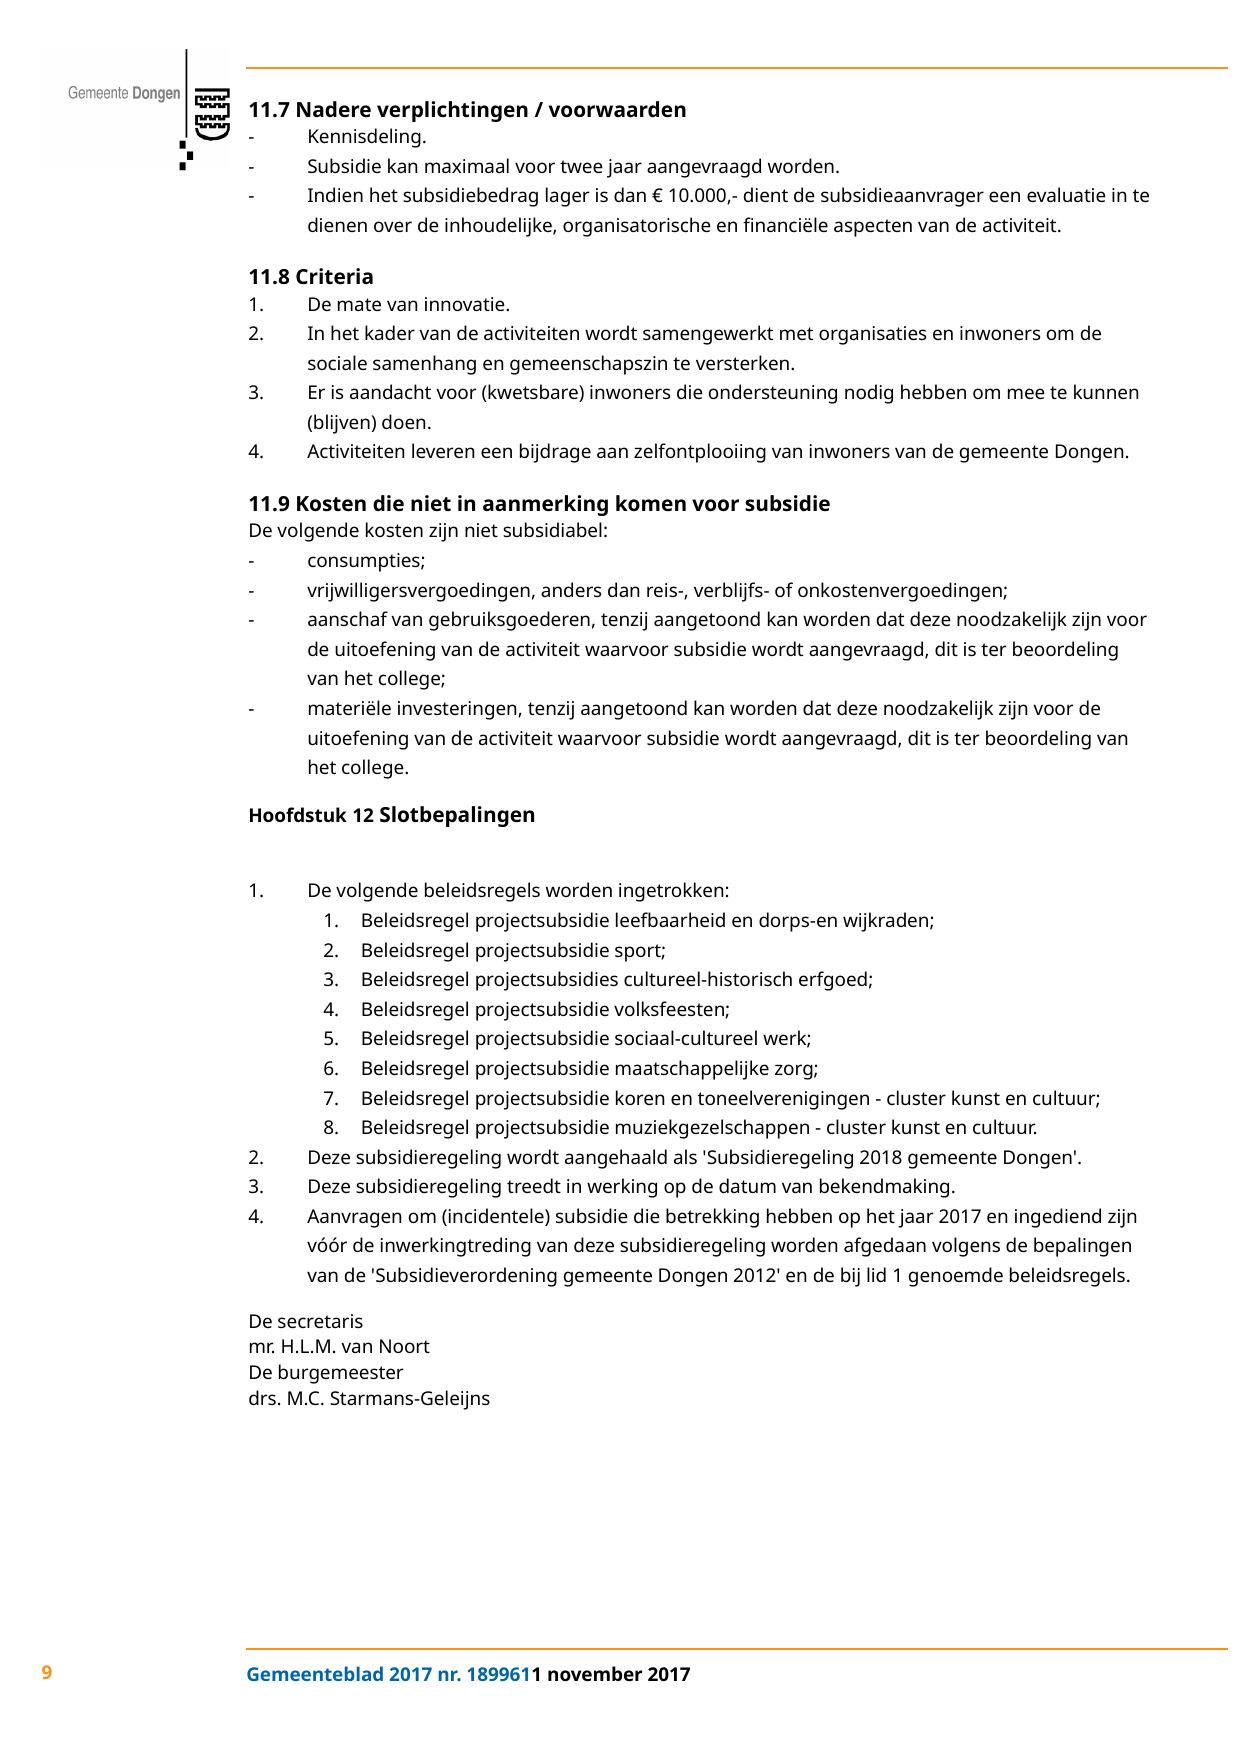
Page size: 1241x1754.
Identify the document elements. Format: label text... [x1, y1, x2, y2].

text drs. M.C. Starmans-Geleijns [248, 1385, 1152, 1411]
list Aanvragen om (incidentele) subsidie die betrekking hebben op het jaar 2017 en ingediend zijn vóór de inwerkingtreding van deze subsidieregeling worden afgedaan volgens de bepalingen van de 'Subsidieverordening gemeente Dongen 2012' en de bij lid 1 genoemde beleidsregels. [248, 1203, 1152, 1288]
list Beleidsregel projectsubsidie volksfeesten; [323, 996, 1152, 1022]
list Beleidsregel projectsubsidies cultureel-historisch erfgoed; [323, 966, 1152, 992]
list Beleidsregel projectsubsidie maatschappelijke zorg; [323, 1055, 1152, 1081]
list In het kader van de activiteiten wordt samengewerkt met organisaties en inwoners om de sociale samenhang en gemeenschapszin te versterken. [248, 320, 1152, 376]
list Beleidsregel projectsubsidie sociaal-cultureel werk; [323, 1026, 1152, 1051]
list materiële investeringen, tenzij aangetoond kan worden dat deze noodzakelijk zijn voor de uitoefening van de activiteit waarvoor subsidie wordt aangevraagd, dit is ter beoordeling van het college. [248, 695, 1152, 780]
list Beleidsregel projectsubsidie koren en toneelverenigingen - cluster kunst en cultuur; [323, 1085, 1152, 1110]
list Activiteiten leveren een bijdrage aan zelfontplooiing van inwoners van de gemeente Dongen. [248, 439, 1152, 464]
list Deze subsidieregeling wordt aangehaald als 'Subsidieregeling 2018 gemeente Dongen'. [248, 1144, 1152, 1169]
list Deze subsidieregeling treedt in werking op de datum van bekendmaking. [248, 1173, 1152, 1199]
list De volgende beleidsregels worden ingetrokken: [248, 878, 1152, 903]
list Er is aandacht voor (kwetsbare) inwoners die ondersteuning nodig hebben om mee te kunnen (blijven) doen. [248, 379, 1152, 435]
list Beleidsregel projectsubsidie leefbaarheid en dorps-en wijkraden; [323, 907, 1152, 933]
picture [41, 47, 231, 172]
text 11.7 Nadere verplichtingen / voorwaarden [248, 95, 1152, 123]
text De volgende kosten zijn niet subsidiabel: [248, 518, 1152, 543]
list De mate van innovatie. [248, 291, 1152, 317]
text 11.8 Criteria [248, 262, 1152, 291]
list vrijwilligersvergoedingen, anders dan reis-, verblijfs- of onkostenvergoedingen; [248, 577, 1152, 602]
list Beleidsregel projectsubsidie muziekgezelschappen - cluster kunst en cultuur. [323, 1114, 1152, 1140]
list aanschaf van gebruiksgoederen, tenzij aangetoond kan worden dat deze noodzakelijk zijn voor de uitoefening van de activiteit waarvoor subsidie wordt aangevraagd, dit is ter beoordeling van het college; [248, 606, 1152, 691]
text mr. H.L.M. van Noort [248, 1333, 1152, 1359]
text 11.9 Kosten die niet in aanmerking komen voor subsidie [248, 489, 1152, 518]
list Subsidie kan maximaal voor twee jaar aangevraagd worden. [248, 153, 1152, 178]
text De secretaris [248, 1308, 1152, 1333]
list Beleidsregel projectsubsidie sport; [323, 937, 1152, 962]
text Hoofdstuk 12 Slotbepalingen [248, 800, 1152, 828]
list Kennisdeling. [248, 123, 1152, 149]
list consumpties; [248, 547, 1152, 573]
list Indien het subsidiebedrag lager is dan € 10.000,- dient de subsidieaanvrager een evaluatie in te dienen over de inhoudelijke, organisatorische en financiële aspecten van de activiteit. [248, 182, 1152, 238]
text De burgemeester [248, 1359, 1152, 1385]
